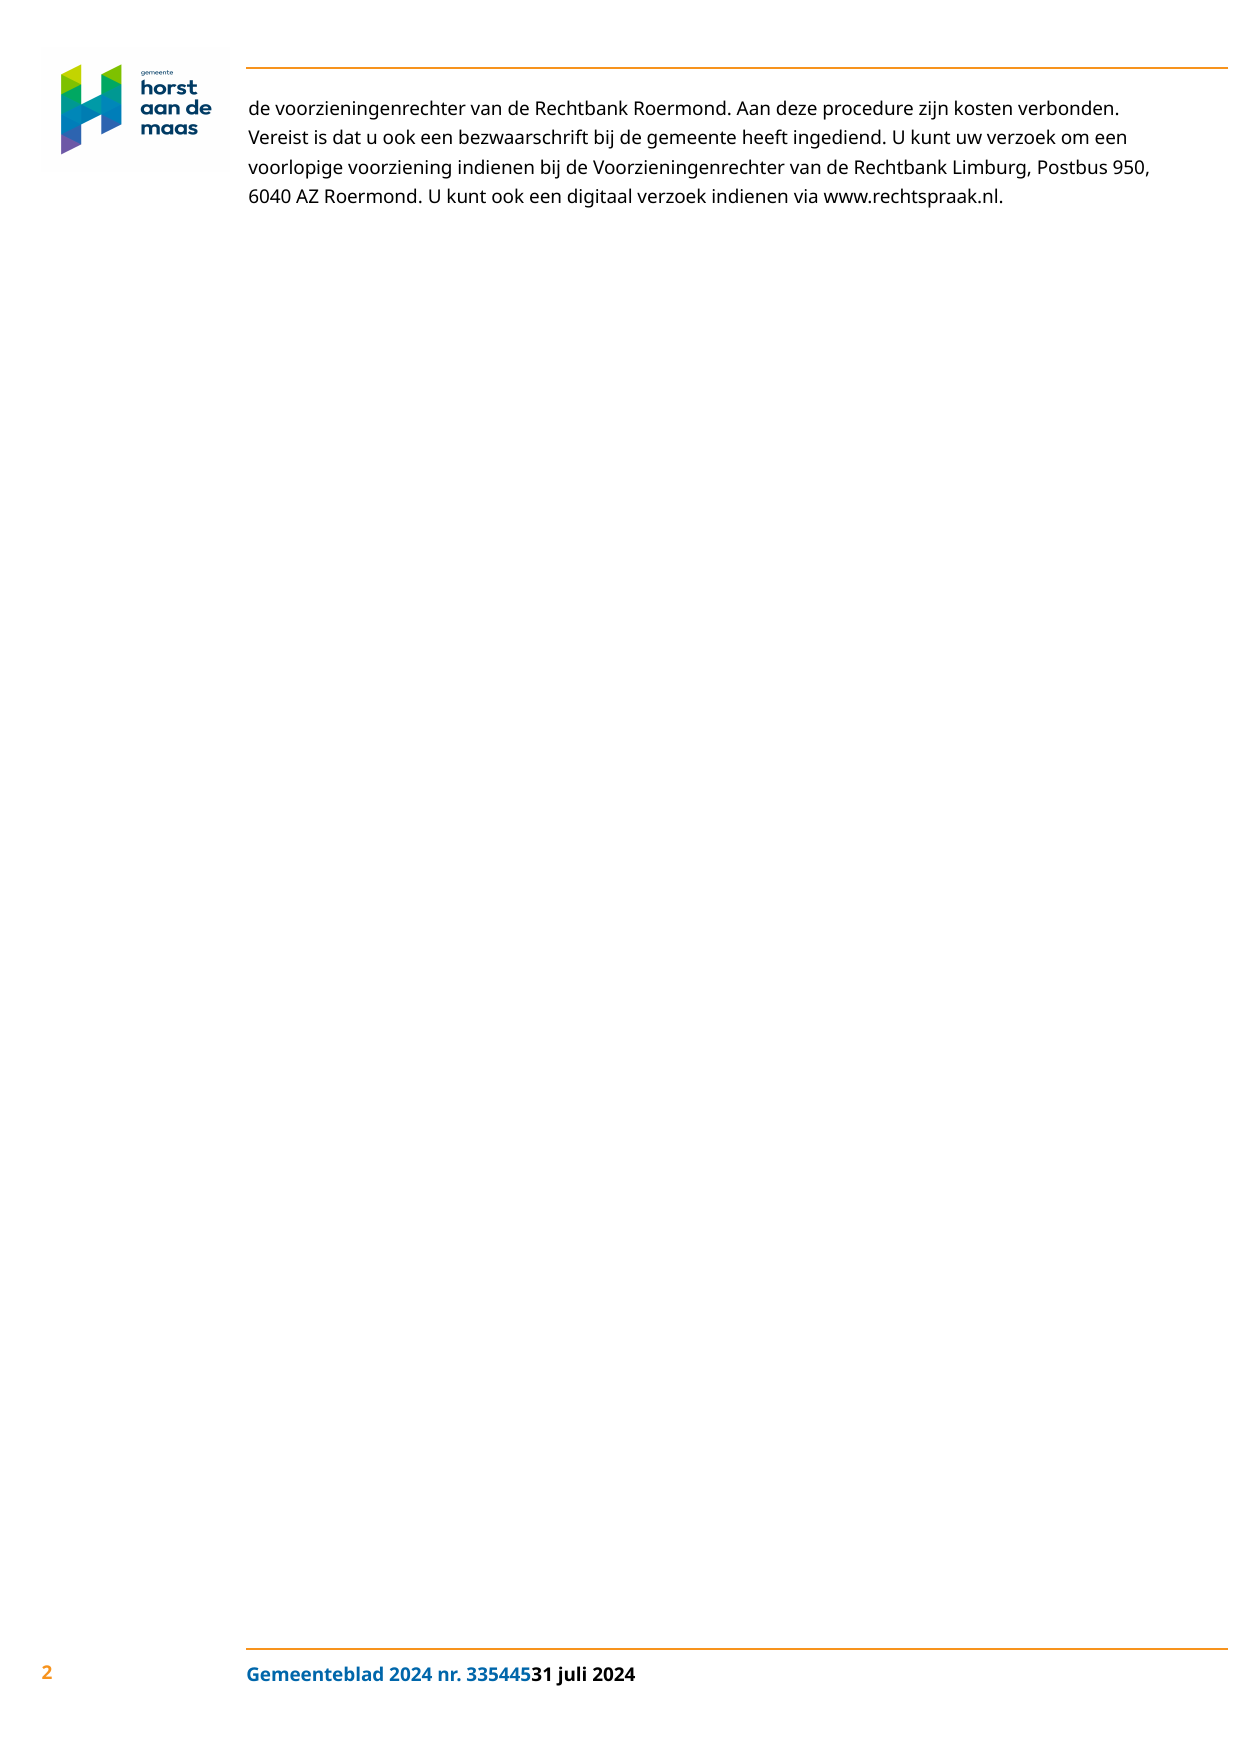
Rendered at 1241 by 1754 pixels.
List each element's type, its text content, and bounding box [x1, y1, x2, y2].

text de voorzieningenrechter van de Rechtbank Roermond. Aan deze procedure zijn kosten verbonden. Vereist is dat u ook een bezwaarschrift bij de gemeente heeft ingediend. U kunt uw verzoek om een voorlopige voorziening indienen bij de Voorzieningenrechter van de Rechtbank Limburg, Postbus 950, 6040 AZ Roermond. U kunt ook een digitaal verzoek indienen via www.rechtspraak.nl. [248, 95, 1152, 209]
picture [41, 47, 231, 172]
